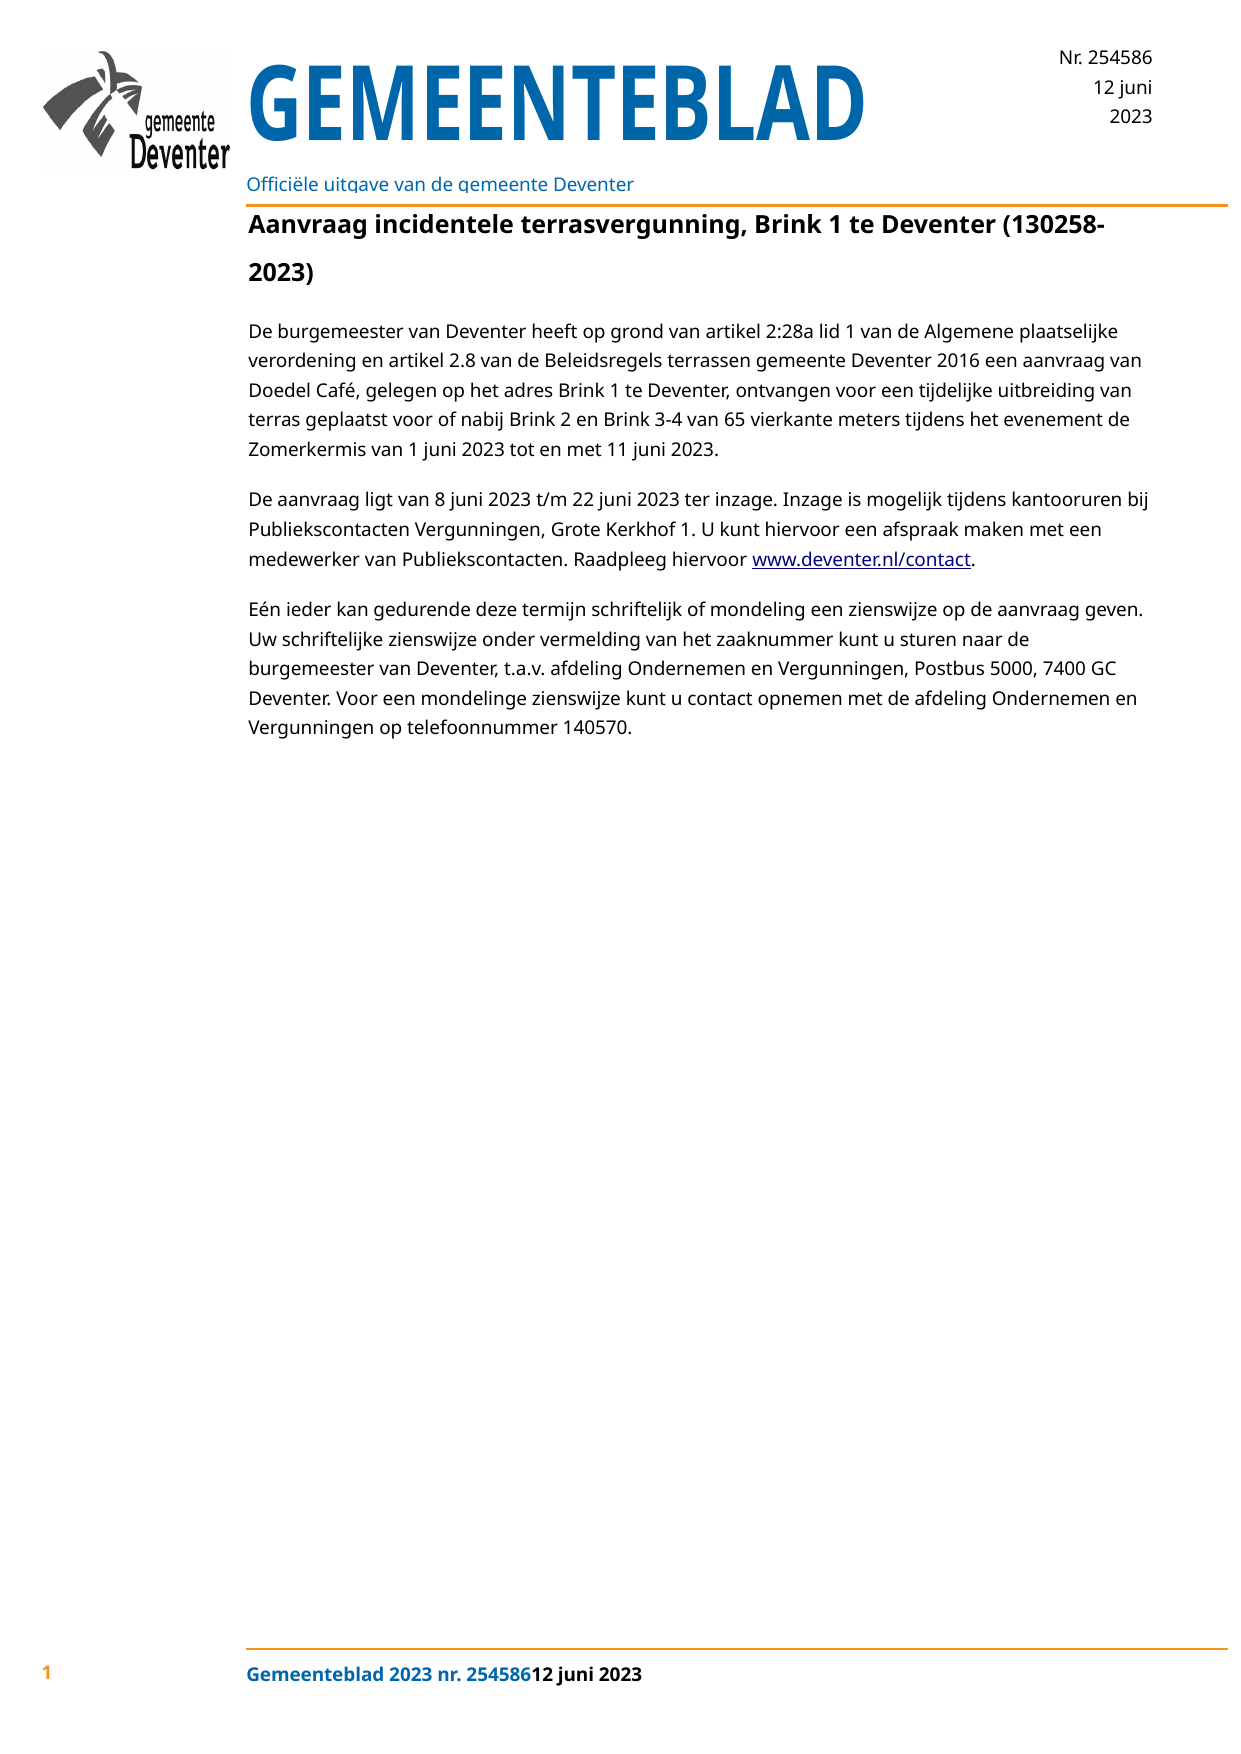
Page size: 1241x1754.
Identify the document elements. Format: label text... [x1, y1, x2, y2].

text Aanvraag incidentele terrasvergunning, Brink 1 te Deventer (130258-2023) [248, 207, 1152, 288]
text De aanvraag ligt van 8 juni 2023 t/m 22 juni 2023 ter inzage. Inzage is mogelijk tijdens kantooruren bij Publiekscontacten Vergunningen, Grote Kerkhof 1. U kunt hiervoor een afspraak maken met een medewerker van Publiekscontacten. Raadpleeg hiervoor www.deventer.nl/contact. [248, 487, 1152, 572]
picture [41, 47, 231, 172]
text Eén ieder kan gedurende deze termijn schriftelijk of mondeling een zienswijze op de aanvraag geven. Uw schriftelijke zienswijze onder vermelding van het zaaknummer kunt u sturen naar de burgemeester van Deventer, t.a.v. afdeling Ondernemen en Vergunningen, Postbus 5000, 7400 GC Deventer. Voor een mondelinge zienswijze kunt u contact opnemen met de afdeling Ondernemen en Vergunningen op telefoonnummer 140570. [248, 596, 1152, 740]
text De burgemeester van Deventer heeft op grond van artikel 2:28a lid 1 van de Algemene plaatselijke verordening en artikel 2.8 van de Beleidsregels terrassen gemeente Deventer 2016 een aanvraag van Doedel Café, gelegen op het adres Brink 1 te Deventer, ontvangen voor een tijdelijke uitbreiding van terras geplaatst voor of nabij Brink 2 en Brink 3-4 van 65 vierkante meters tijdens het evenement de Zomerkermis van 1 juni 2023 tot en met 11 juni 2023. [248, 318, 1152, 462]
